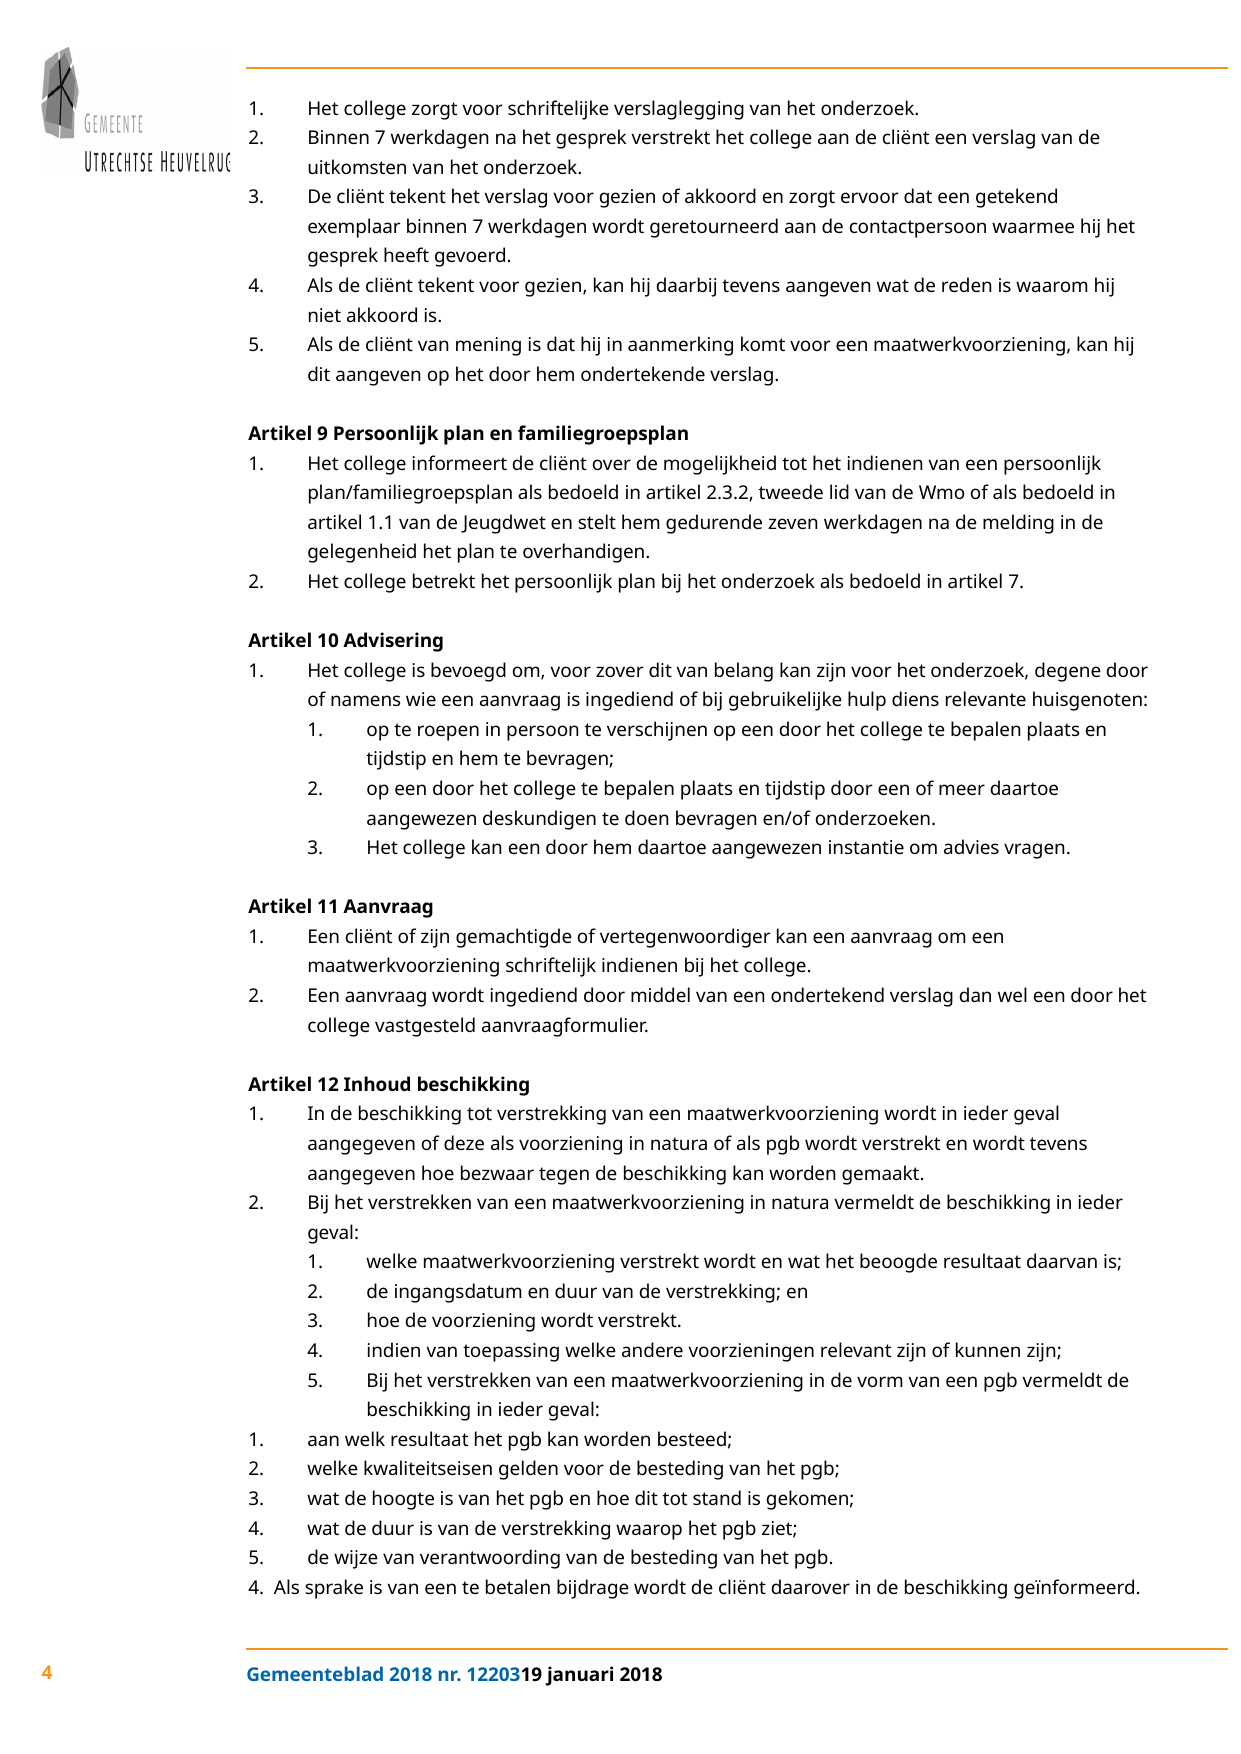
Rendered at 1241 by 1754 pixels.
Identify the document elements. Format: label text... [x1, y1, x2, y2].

text Artikel 11 Aanvraag [248, 893, 1152, 919]
text Artikel 10 Advisering [248, 627, 1152, 653]
list Een cliënt of zijn gemachtigde of vertegenwoordiger kan een aanvraag om een maatwerkvoorziening schriftelijk indienen bij het college. [248, 923, 1152, 978]
list Bij het verstrekken van een maatwerkvoorziening in de vorm van een pgb vermeldt de beschikking in ieder geval: [307, 1367, 1152, 1422]
list aan welk resultaat het pgb kan worden besteed; [248, 1426, 1152, 1452]
list In de beschikking tot verstrekking van een maatwerkvoorziening wordt in ieder geval aangegeven of deze als voorziening in natura of als pgb wordt verstrekt en wordt tevens aangegeven hoe bezwaar tegen de beschikking kan worden gemaakt. [248, 1101, 1152, 1186]
list de ingangsdatum en duur van de verstrekking; en [307, 1278, 1152, 1304]
list De cliënt tekent het verslag voor gezien of akkoord en zorgt ervoor dat een getekend exemplaar binnen 7 werkdagen wordt geretourneerd aan de contactpersoon waarmee hij het gesprek heeft gevoerd. [248, 183, 1152, 268]
list Bij het verstrekken van een maatwerkvoorziening in natura vermeldt de beschikking in ieder geval: [248, 1189, 1152, 1245]
list Binnen 7 werkdagen na het gesprek verstrekt het college aan de cliënt een verslag van de uitkomsten van het onderzoek. [248, 124, 1152, 180]
list op een door het college te bepalen plaats en tijdstip door een of meer daartoe aangewezen deskundigen te doen bevragen en/of onderzoeken. [307, 775, 1152, 831]
list Het college betrekt het persoonlijk plan bij het onderzoek als bedoeld in artikel 7. [248, 568, 1152, 594]
list wat de duur is van de verstrekking waarop het pgb ziet; [248, 1515, 1152, 1541]
list Een aanvraag wordt ingediend door middel van een ondertekend verslag dan wel een door het college vastgesteld aanvraagformulier. [248, 982, 1152, 1038]
list de wijze van verantwoording van de besteding van het pgb. [248, 1544, 1152, 1570]
list Als de cliënt tekent voor gezien, kan hij daarbij tevens aangeven wat de reden is waarom hij niet akkoord is. [248, 272, 1152, 328]
list Het college informeert de cliënt over de mogelijkheid tot het indienen van een persoonlijk plan/familiegroepsplan als bedoeld in artikel 2.3.2, tweede lid van de Wmo of als bedoeld in artikel 1.1 van de Jeugdwet en stelt hem gedurende zeven werkdagen na de melding in de gelegenheid het plan te overhandigen. [248, 450, 1152, 564]
list Het college zorgt voor schriftelijke verslaglegging van het onderzoek. [248, 95, 1152, 121]
text Artikel 12 Inhoud beschikking [248, 1071, 1152, 1097]
list Het college kan een door hem daartoe aangewezen instantie om advies vragen. [307, 834, 1152, 860]
list Het college is bevoegd om, voor zover dit van belang kan zijn voor het onderzoek, degene door of namens wie een aanvraag is ingediend of bij gebruikelijke hulp diens relevante huisgenoten: [248, 657, 1152, 712]
picture [41, 47, 231, 172]
list Als de cliënt van mening is dat hij in aanmerking komt voor een maatwerkvoorziening, kan hij dit aangeven op het door hem ondertekende verslag. [248, 331, 1152, 387]
list op te roepen in persoon te verschijnen op een door het college te bepalen plaats en tijdstip en hem te bevragen; [307, 716, 1152, 771]
text Artikel 9 Persoonlijk plan en familiegroepsplan [248, 420, 1152, 446]
list hoe de voorziening wordt verstrekt. [307, 1308, 1152, 1333]
list indien van toepassing welke andere voorzieningen relevant zijn of kunnen zijn; [307, 1337, 1152, 1363]
list welke kwaliteitseisen gelden voor de besteding van het pgb; [248, 1456, 1152, 1481]
list welke maatwerkvoorziening verstrekt wordt en wat het beoogde resultaat daarvan is; [307, 1248, 1152, 1274]
list wat de hoogte is van het pgb en hoe dit tot stand is gekomen; [248, 1485, 1152, 1511]
text 4. Als sprake is van een te betalen bijdrage wordt de cliënt daarover in de beschikking geïnformeerd. [248, 1574, 1152, 1600]
